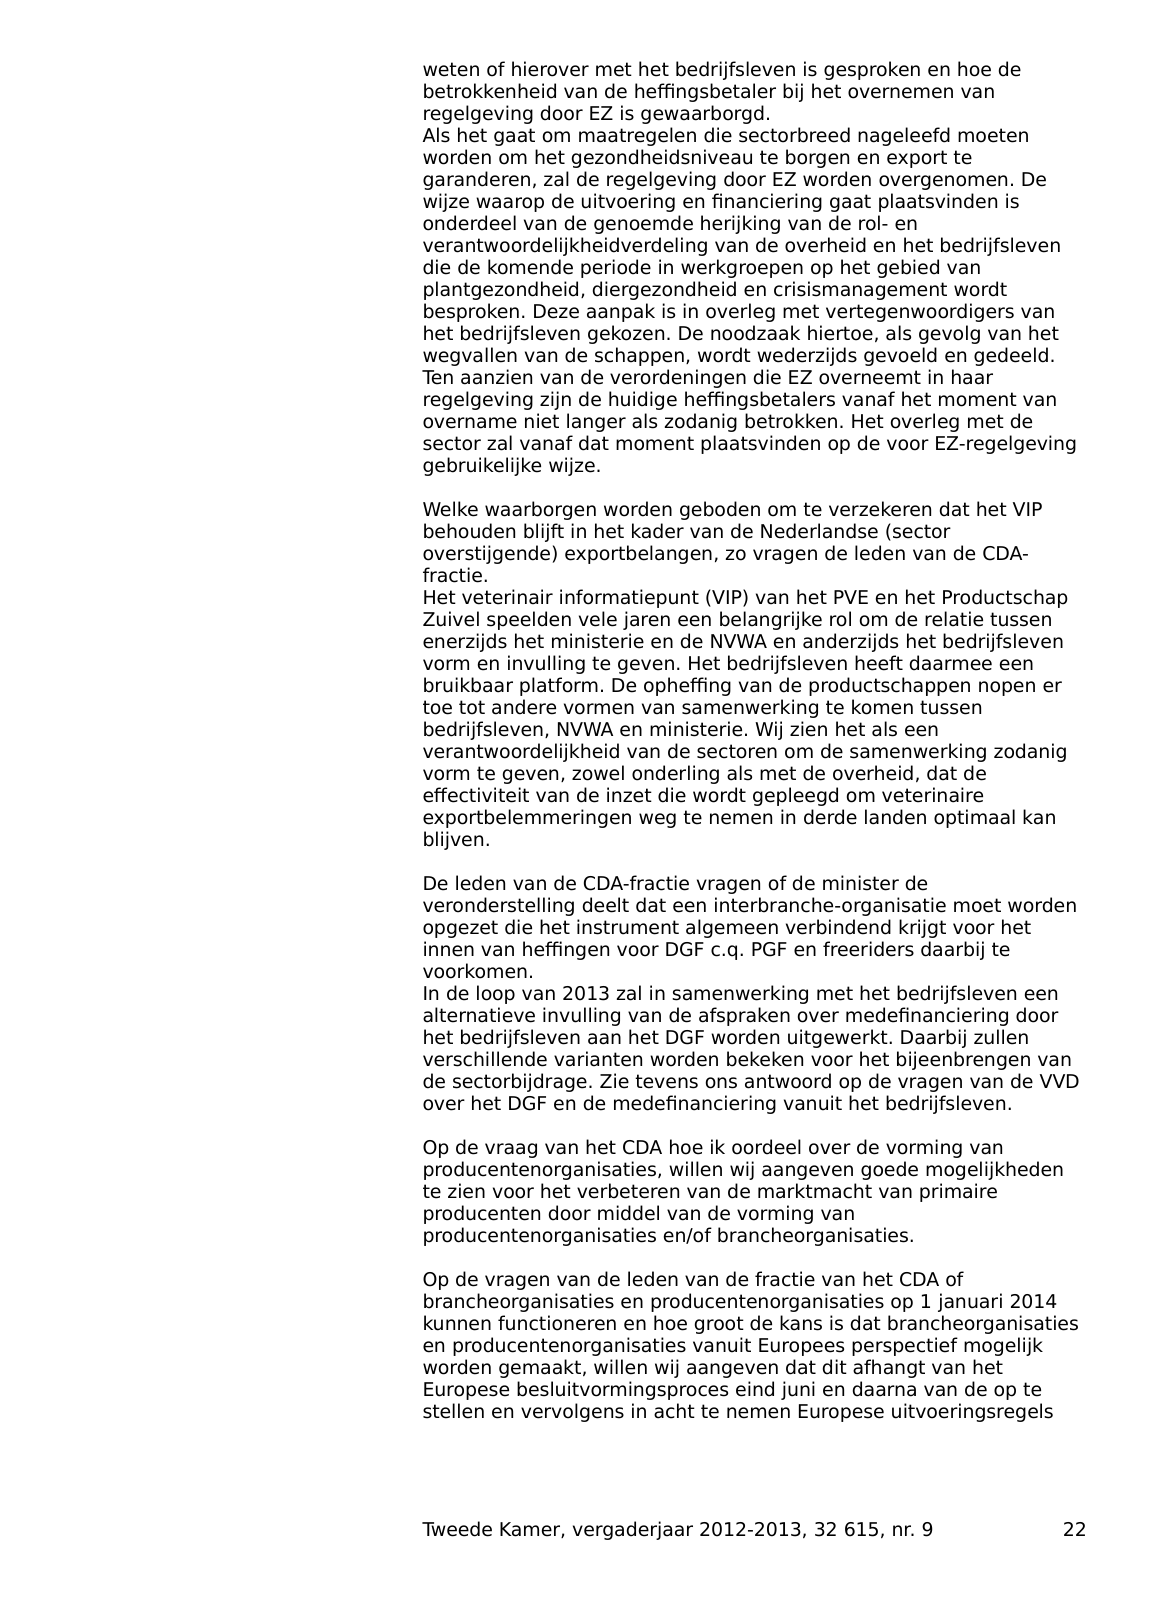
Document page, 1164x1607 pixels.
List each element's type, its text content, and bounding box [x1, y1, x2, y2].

text Ten aanzien van de verordeningen die EZ overneemt in haar regelgeving zijn de huidige heffingsbetalers vanaf het moment van overname niet langer als zodanig betrokken. Het overleg met de sector zal vanaf dat moment plaatsvinden op de voor EZ-regelgeving gebruikelijke wijze. [422, 367, 1087, 477]
text weten of hierover met het bedrijfsleven is gesproken en hoe de betrokkenheid van de heffingsbetaler bij het overnemen van regelgeving door EZ is gewaarborgd. [422, 59, 1087, 125]
text Welke waarborgen worden geboden om te verzekeren dat het VIP behouden blijft in het kader van de Nederlandse (sector overstijgende) exportbelangen, zo vragen de leden van de CDA-fractie. [422, 499, 1087, 587]
text In de loop van 2013 zal in samenwerking met het bedrijfsleven een alternatieve invulling van de afspraken over medefinanciering door het bedrijfsleven aan het DGF worden uitgewerkt. Daarbij zullen verschillende varianten worden bekeken voor het bijeenbrengen van de sectorbijdrage. Zie tevens ons antwoord op de vragen van de VVD over het DGF en de medefinanciering vanuit het bedrijfsleven. [422, 983, 1087, 1114]
text De leden van de CDA-fractie vragen of de minister de veronderstelling deelt dat een interbranche-organisatie moet worden opgezet die het instrument algemeen verbindend krijgt voor het innen van heffingen voor DGF c.q. PGF en freeriders daarbij te voorkomen. [422, 873, 1087, 983]
text Het veterinair informatiepunt (VIP) van het PVE en het Productschap Zuivel speelden vele jaren een belangrijke rol om de relatie tussen enerzijds het ministerie en de NVWA en anderzijds het bedrijfsleven vorm en invulling te geven. Het bedrijfsleven heeft daarmee een bruikbaar platform. De opheffing van de productschappen nopen er toe tot andere vormen van samenwerking te komen tussen bedrijfsleven, NVWA en ministerie. Wij zien het als een verantwoordelijkheid van de sectoren om de samenwerking zodanig vorm te geven, zowel onderling als met de overheid, dat de effectiviteit van de inzet die wordt gepleegd om veterinaire exportbelemmeringen weg te nemen in derde landen optimaal kan blijven. [422, 587, 1087, 851]
text Als het gaat om maatregelen die sectorbreed nageleefd moeten worden om het gezondheidsniveau te borgen en export te garanderen, zal de regelgeving door EZ worden overgenomen. De wijze waarop de uitvoering en financiering gaat plaatsvinden is onderdeel van de genoemde herijking van de rol- en verantwoordelijkheidverdeling van de overheid en het bedrijfsleven die de komende periode in werkgroepen op het gebied van plantgezondheid, diergezondheid en crisismanagement wordt besproken. Deze aanpak is in overleg met vertegenwoordigers van het bedrijfsleven gekozen. De noodzaak hiertoe, als gevolg van het wegvallen van de schappen, wordt wederzijds gevoeld en gedeeld. [422, 125, 1087, 367]
text Op de vragen van de leden van de fractie van het CDA of brancheorganisaties en producentenorganisaties op 1 januari 2014 kunnen functioneren en hoe groot de kans is dat brancheorganisaties en producentenorganisaties vanuit Europees perspectief mogelijk worden gemaakt, willen wij aangeven dat dit afhangt van het Europese besluitvormingsproces eind juni en daarna van de op te stellen en vervolgens in acht te nemen Europese uitvoeringsregels [422, 1269, 1087, 1423]
text Op de vraag van het CDA hoe ik oordeel over de vorming van producentenorganisaties, willen wij aangeven goede mogelijkheden te zien voor het verbeteren van de marktmacht van primaire producenten door middel van de vorming van producentenorganisaties en/of brancheorganisaties. [422, 1137, 1087, 1247]
